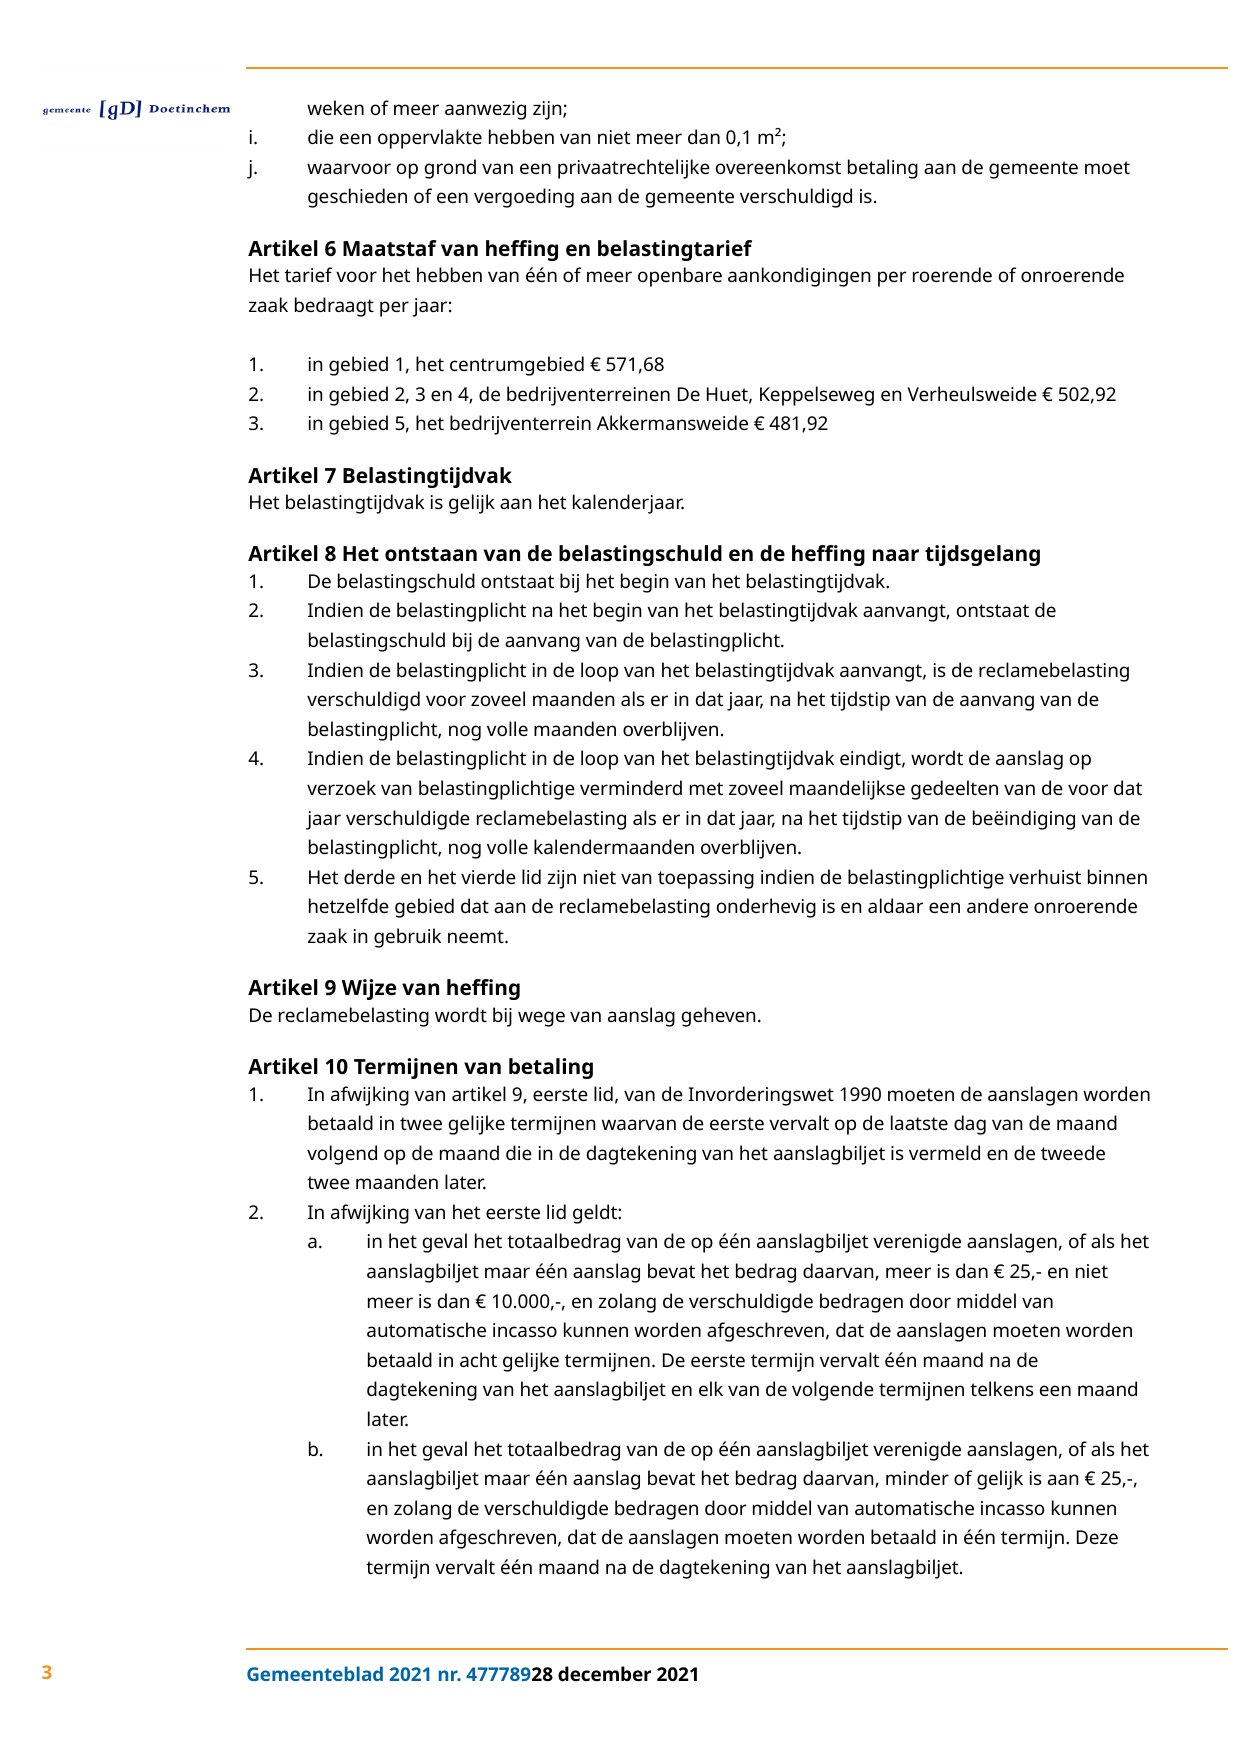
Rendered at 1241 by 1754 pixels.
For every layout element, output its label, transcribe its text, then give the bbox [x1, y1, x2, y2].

list waarvoor op grond van een privaatrechtelijke overeenkomst betaling aan de gemeente moet geschieden of een vergoeding aan de gemeente verschuldigd is. [248, 154, 1152, 209]
list weken of meer aanwezig zijn; [248, 95, 1152, 121]
text Artikel 10 Termijnen van betaling [248, 1052, 1152, 1081]
list Indien de belastingplicht in de loop van het belastingtijdvak aanvangt, is de reclamebelasting verschuldigd voor zoveel maanden als er in dat jaar, na het tijdstip van de aanvang van de belastingplicht, nog volle maanden overblijven. [248, 657, 1152, 742]
list in het geval het totaalbedrag van de op één aanslagbiljet verenigde aanslagen, of als het aanslagbiljet maar één aanslag bevat het bedrag daarvan, meer is dan € 25,- en niet meer is dan € 10.000,-, en zolang de verschuldigde bedragen door middel van automatische incasso kunnen worden afgeschreven, dat de aanslagen moeten worden betaald in acht gelijke termijnen. De eerste termijn vervalt één maand na de dagtekening van het aanslagbiljet en elk van de volgende termijnen telkens een maand later. [307, 1229, 1152, 1432]
list In afwijking van het eerste lid geldt: [248, 1199, 1152, 1225]
list Indien de belastingplicht in de loop van het belastingtijdvak eindigt, wordt de aanslag op verzoek van belastingplichtige verminderd met zoveel maandelijkse gedeelten van de voor dat jaar verschuldigde reclamebelasting als er in dat jaar, na het tijdstip van de beëindiging van de belastingplicht, nog volle kalendermaanden overblijven. [248, 746, 1152, 860]
list In afwijking van artikel 9, eerste lid, van de Invorderingswet 1990 moeten de aanslagen worden betaald in twee gelijke termijnen waarvan de eerste vervalt op de laatste dag van de maand volgend op de maand die in de dagtekening van het aanslagbiljet is vermeld en de tweede twee maanden later. [248, 1081, 1152, 1195]
list in gebied 1, het centrumgebied € 571,68 [248, 351, 1152, 377]
text Artikel 7 Belastingtijdvak [248, 461, 1152, 489]
list Het derde en het vierde lid zijn niet van toepassing indien de belastingplichtige verhuist binnen hetzelfde gebied dat aan de reclamebelasting onderhevig is en aldaar een andere onroerende zaak in gebruik neemt. [248, 864, 1152, 949]
text Artikel 6 Maatstaf van heffing en belastingtarief [248, 234, 1152, 262]
text Het tarief voor het hebben van één of meer openbare aankondigingen per roerende of onroerende zaak bedraagt per jaar: [248, 262, 1152, 318]
picture [41, 47, 231, 172]
list in gebied 2, 3 en 4, de bedrijventerreinen De Huet, Keppelseweg en Verheulsweide € 502,92 [248, 381, 1152, 406]
list De belastingschuld ontstaat bij het begin van het belastingtijdvak. [248, 568, 1152, 594]
text Artikel 9 Wijze van heffing [248, 973, 1152, 1002]
list in het geval het totaalbedrag van de op één aanslagbiljet verenigde aanslagen, of als het aanslagbiljet maar één aanslag bevat het bedrag daarvan, minder of gelijk is aan € 25,-, en zolang de verschuldigde bedragen door middel van automatische incasso kunnen worden afgeschreven, dat de aanslagen moeten worden betaald in één termijn. Deze termijn vervalt één maand na de dagtekening van het aanslagbiljet. [307, 1436, 1152, 1580]
text Artikel 8 Het ontstaan van de belastingschuld en de heffing naar tijdsgelang [248, 539, 1152, 568]
text Het belastingtijdvak is gelijk aan het kalenderjaar. [248, 489, 1152, 515]
list Indien de belastingplicht na het begin van het belastingtijdvak aanvangt, ontstaat de belastingschuld bij de aanvang van de belastingplicht. [248, 598, 1152, 653]
list die een oppervlakte hebben van niet meer dan 0,1 m²; [248, 124, 1152, 150]
list in gebied 5, het bedrijventerrein Akkermansweide € 481,92 [248, 410, 1152, 436]
text De reclamebelasting wordt bij wege van aanslag geheven. [248, 1002, 1152, 1028]
